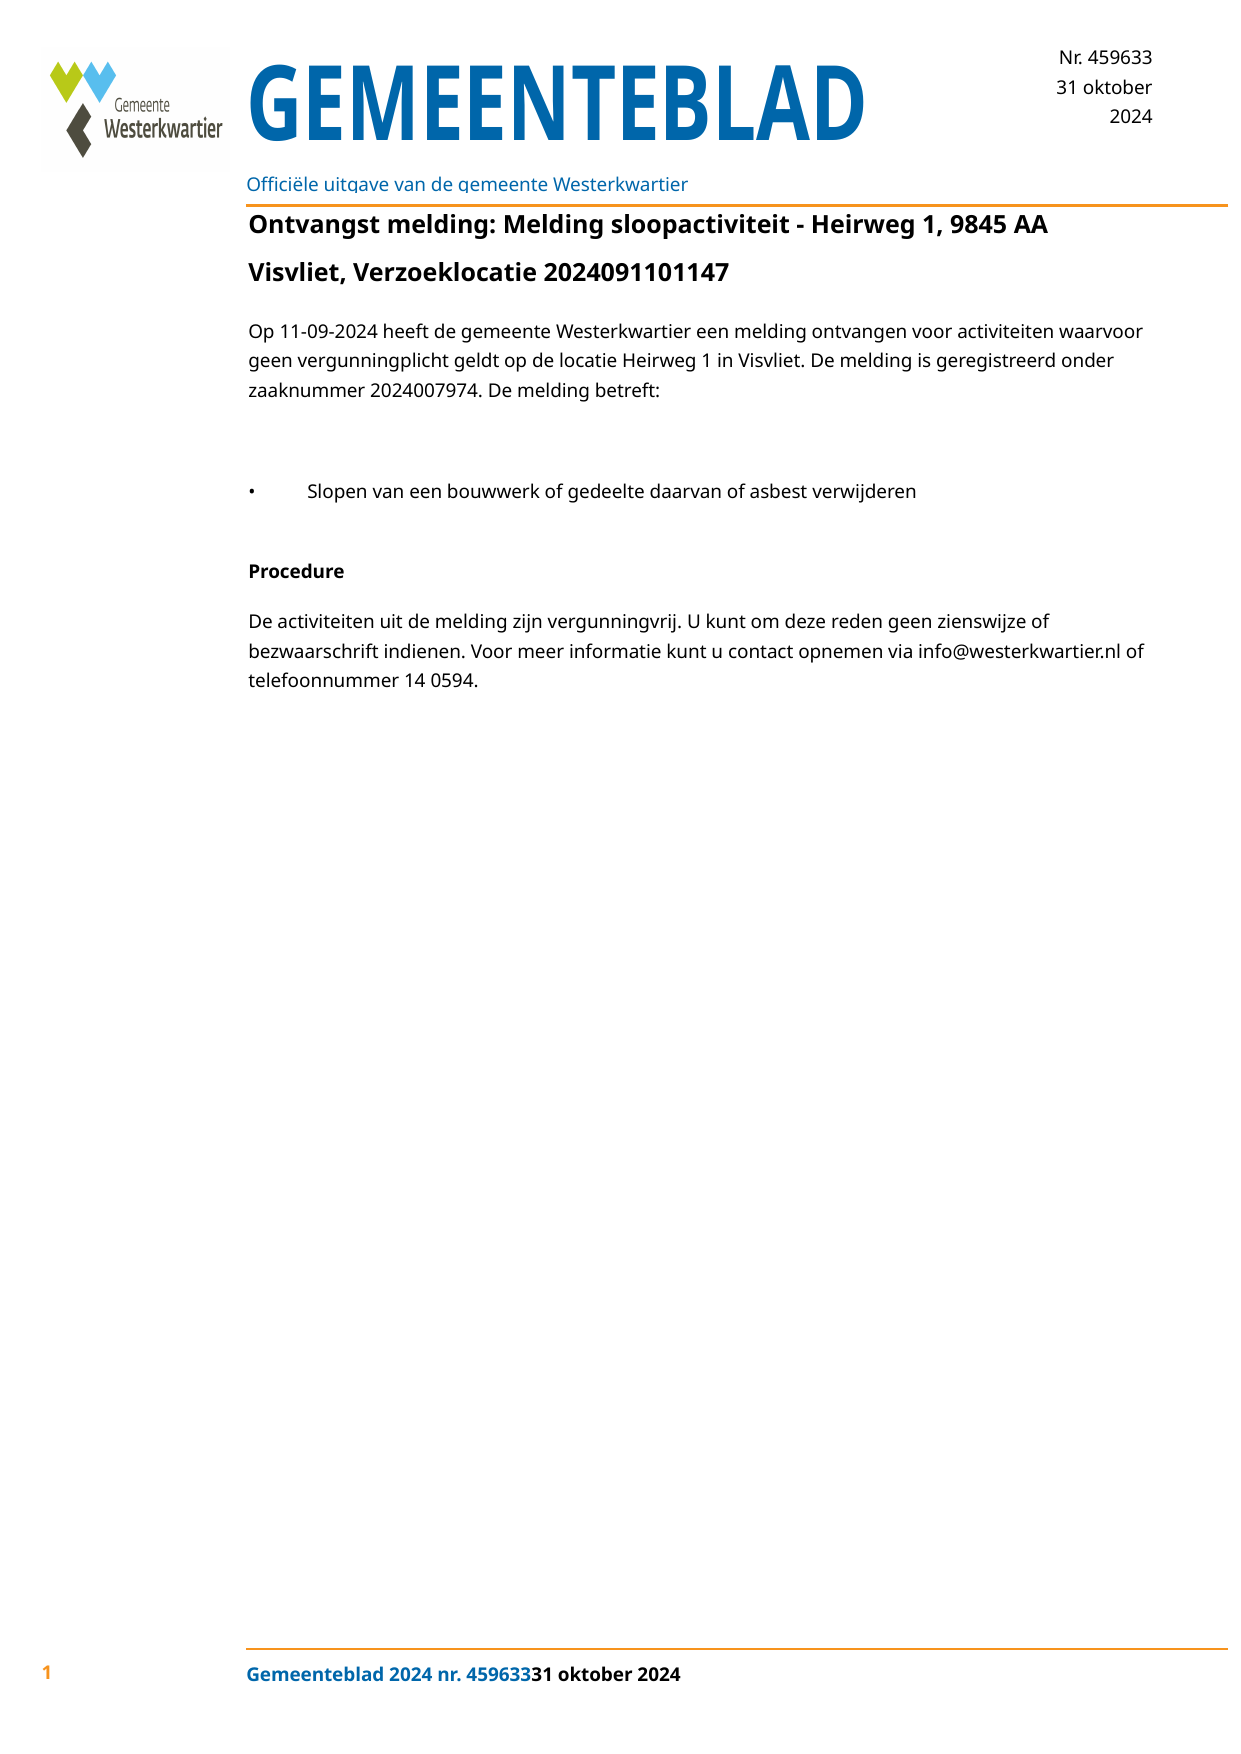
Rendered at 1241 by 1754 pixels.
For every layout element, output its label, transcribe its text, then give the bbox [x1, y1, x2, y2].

text De activiteiten uit de melding zijn vergunningvrij. U kunt om deze reden geen zienswijze of bezwaarschrift indienen. Voor meer informatie kunt u contact opnemen via info@westerkwartier.nl of telefoonnummer 14 0594. [248, 608, 1152, 693]
text Procedure [248, 558, 1152, 584]
text Ontvangst melding: Melding sloopactiviteit - Heirweg 1, 9845 AA Visvliet, Verzoeklocatie 2024091101147 [248, 207, 1152, 288]
list Slopen van een bouwwerk of gedeelte daarvan of asbest verwijderen [248, 478, 1152, 504]
text Op 11-09-2024 heeft de gemeente Westerkwartier een melding ontvangen voor activiteiten waarvoor geen vergunningplicht geldt op de locatie Heirweg 1 in Visvliet. De melding is geregistreerd onder zaaknummer 2024007974. De melding betreft: [248, 318, 1152, 403]
picture [41, 47, 231, 172]
